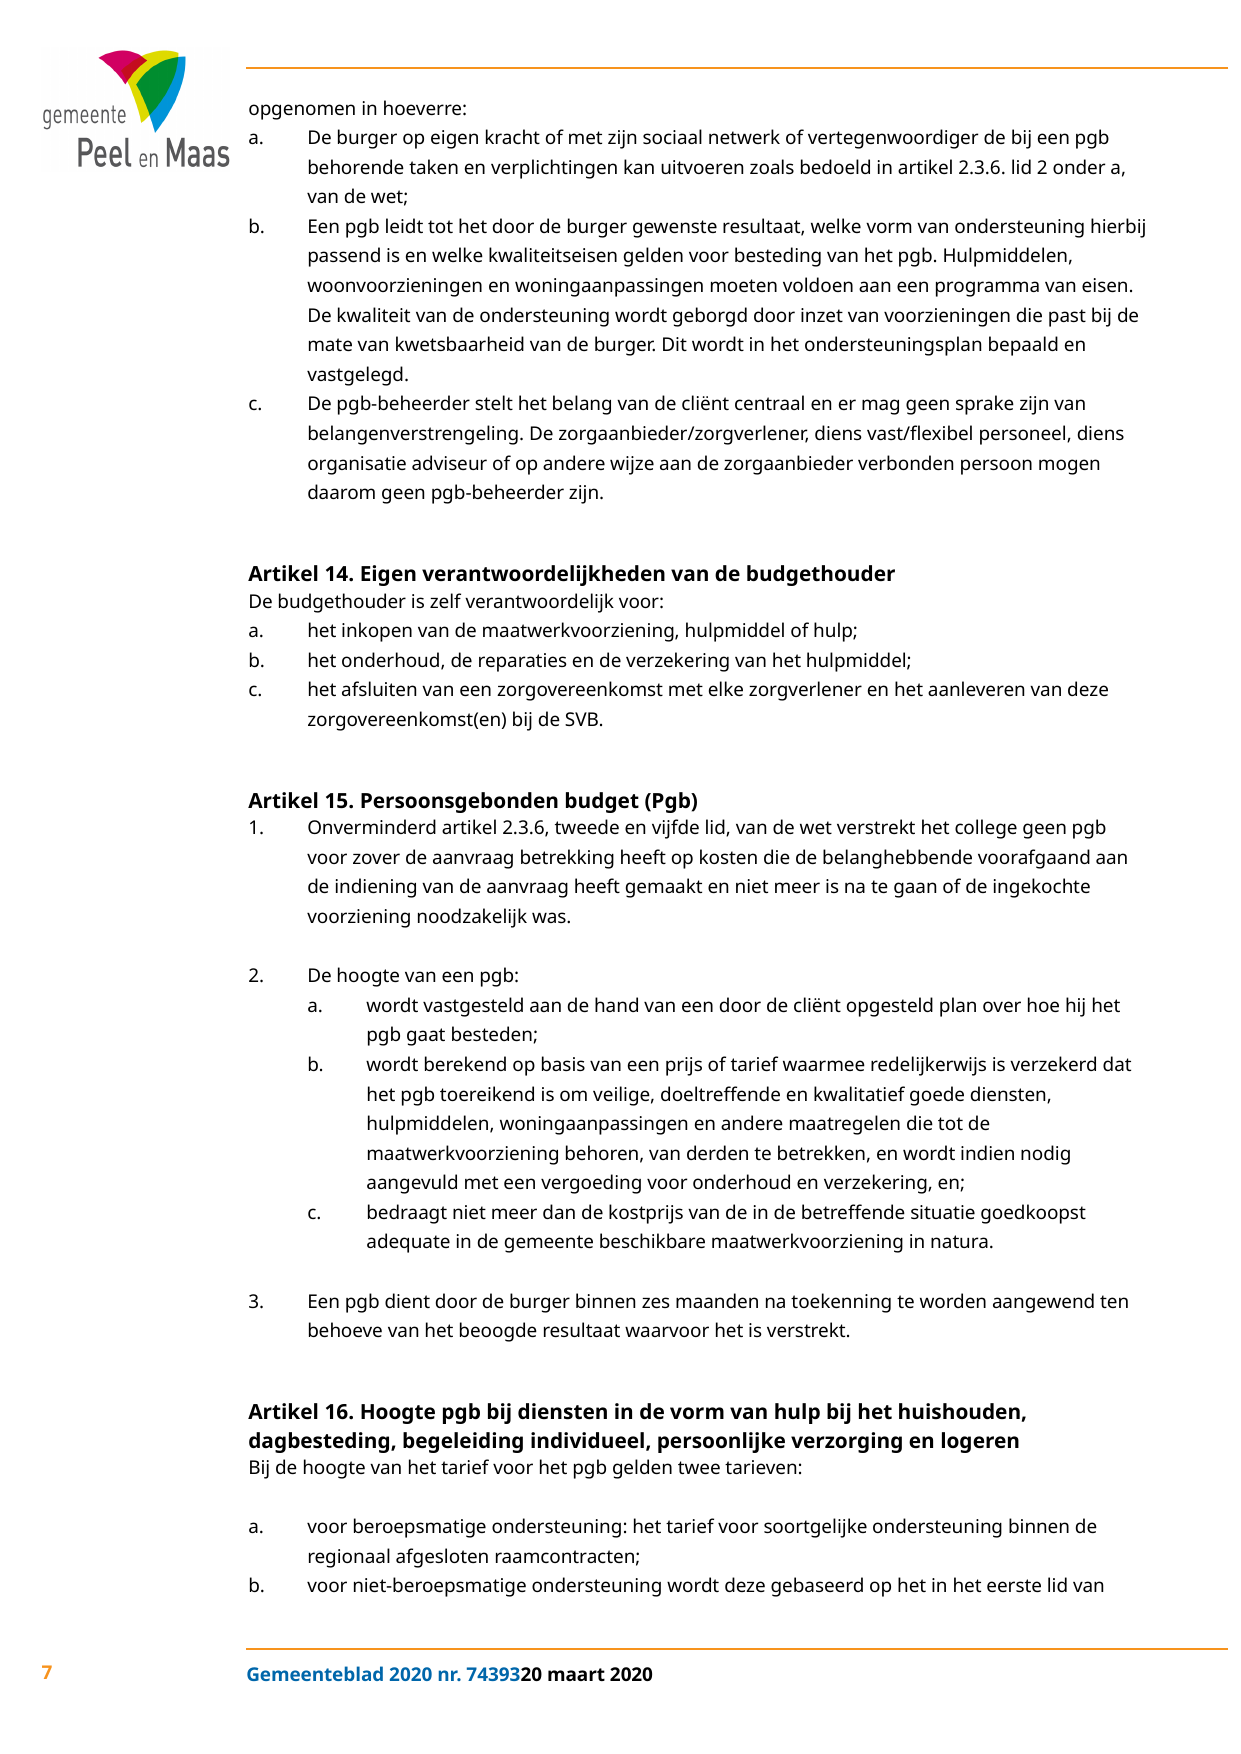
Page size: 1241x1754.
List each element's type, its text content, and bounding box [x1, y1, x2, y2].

list wordt vastgesteld aan de hand van een door de cliënt opgesteld plan over hoe hij het pgb gaat besteden; [307, 992, 1152, 1047]
text De budgethouder is zelf verantwoordelijk voor: [248, 588, 1152, 613]
list wordt berekend op basis van een prijs of tarief waarmee redelijkerwijs is verzekerd dat het pgb toereikend is om veilige, doeltreffende en kwalitatief goede diensten, hulpmiddelen, woningaanpassingen en andere maatregelen die tot de maatwerkvoorziening behoren, van derden te betrekken, en wordt indien nodig aangevuld met een vergoeding voor onderhoud en verzekering, en; [307, 1051, 1152, 1195]
list De pgb-beheerder stelt het belang van de cliënt centraal en er mag geen sprake zijn van belangenverstrengeling. De zorgaanbieder/zorgverlener, diens vast/flexibel personeel, diens organisatie adviseur of op andere wijze aan de zorgaanbieder verbonden persoon mogen daarom geen pgb-beheerder zijn. [248, 391, 1152, 505]
list Een pgb dient door de burger binnen zes maanden na toekenning te worden aangewend ten behoeve van het beoogde resultaat waarvoor het is verstrekt. [248, 1288, 1152, 1343]
list voor niet-beroepsmatige ondersteuning wordt deze gebaseerd op het in het eerste lid van [248, 1573, 1152, 1598]
list het inkopen van de maatwerkvoorziening, hulpmiddel of hulp; [248, 617, 1152, 643]
list bedraagt niet meer dan de kostprijs van de in de betreffende situatie goedkoopst adequate in de gemeente beschikbare maatwerkvoorziening in natura. [307, 1199, 1152, 1254]
picture [41, 47, 231, 172]
list De hoogte van een pgb: [248, 962, 1152, 988]
list De burger op eigen kracht of met zijn sociaal netwerk of vertegenwoordiger de bij een pgb behorende taken en verplichtingen kan uitvoeren zoals bedoeld in artikel 2.3.6. lid 2 onder a, van de wet; [248, 124, 1152, 209]
text Artikel 16. Hoogte pgb bij diensten in de vorm van hulp bij het huishouden, dagbesteding, begeleiding individueel, persoonlijke verzorging en logeren [248, 1397, 1152, 1454]
text opgenomen in hoeverre: [248, 95, 1152, 121]
list Onverminderd artikel 2.3.6, tweede en vijfde lid, van de wet verstrekt het college geen pgb voor zover de aanvraag betrekking heeft op kosten die de belanghebbende voorafgaand aan de indiening van de aanvraag heeft gemaakt en niet meer is na te gaan of de ingekochte voorziening noodzakelijk was. [248, 814, 1152, 929]
list voor beroepsmatige ondersteuning: het tarief voor soortgelijke ondersteuning binnen de regionaal afgesloten raamcontracten; [248, 1513, 1152, 1569]
text Bij de hoogte van het tarief voor het pgb gelden twee tarieven: [248, 1454, 1152, 1480]
text Artikel 14. Eigen verantwoordelijkheden van de budgethouder [248, 559, 1152, 588]
list het onderhoud, de reparaties en de verzekering van het hulpmiddel; [248, 647, 1152, 673]
list het afsluiten van een zorgovereenkomst met elke zorgverlener en het aanleveren van deze zorgovereenkomst(en) bij de SVB. [248, 677, 1152, 732]
text Artikel 15. Persoonsgebonden budget (Pgb) [248, 786, 1152, 814]
list Een pgb leidt tot het door de burger gewenste resultaat, welke vorm van ondersteuning hierbij passend is en welke kwaliteitseisen gelden voor besteding van het pgb. Hulpmiddelen, woonvoorzieningen en woningaanpassingen moeten voldoen aan een programma van eisen. De kwaliteit van de ondersteuning wordt geborgd door inzet van voorzieningen die past bij de mate van kwetsbaarheid van de burger. Dit wordt in het ondersteuningsplan bepaald en vastgelegd. [248, 213, 1152, 387]
